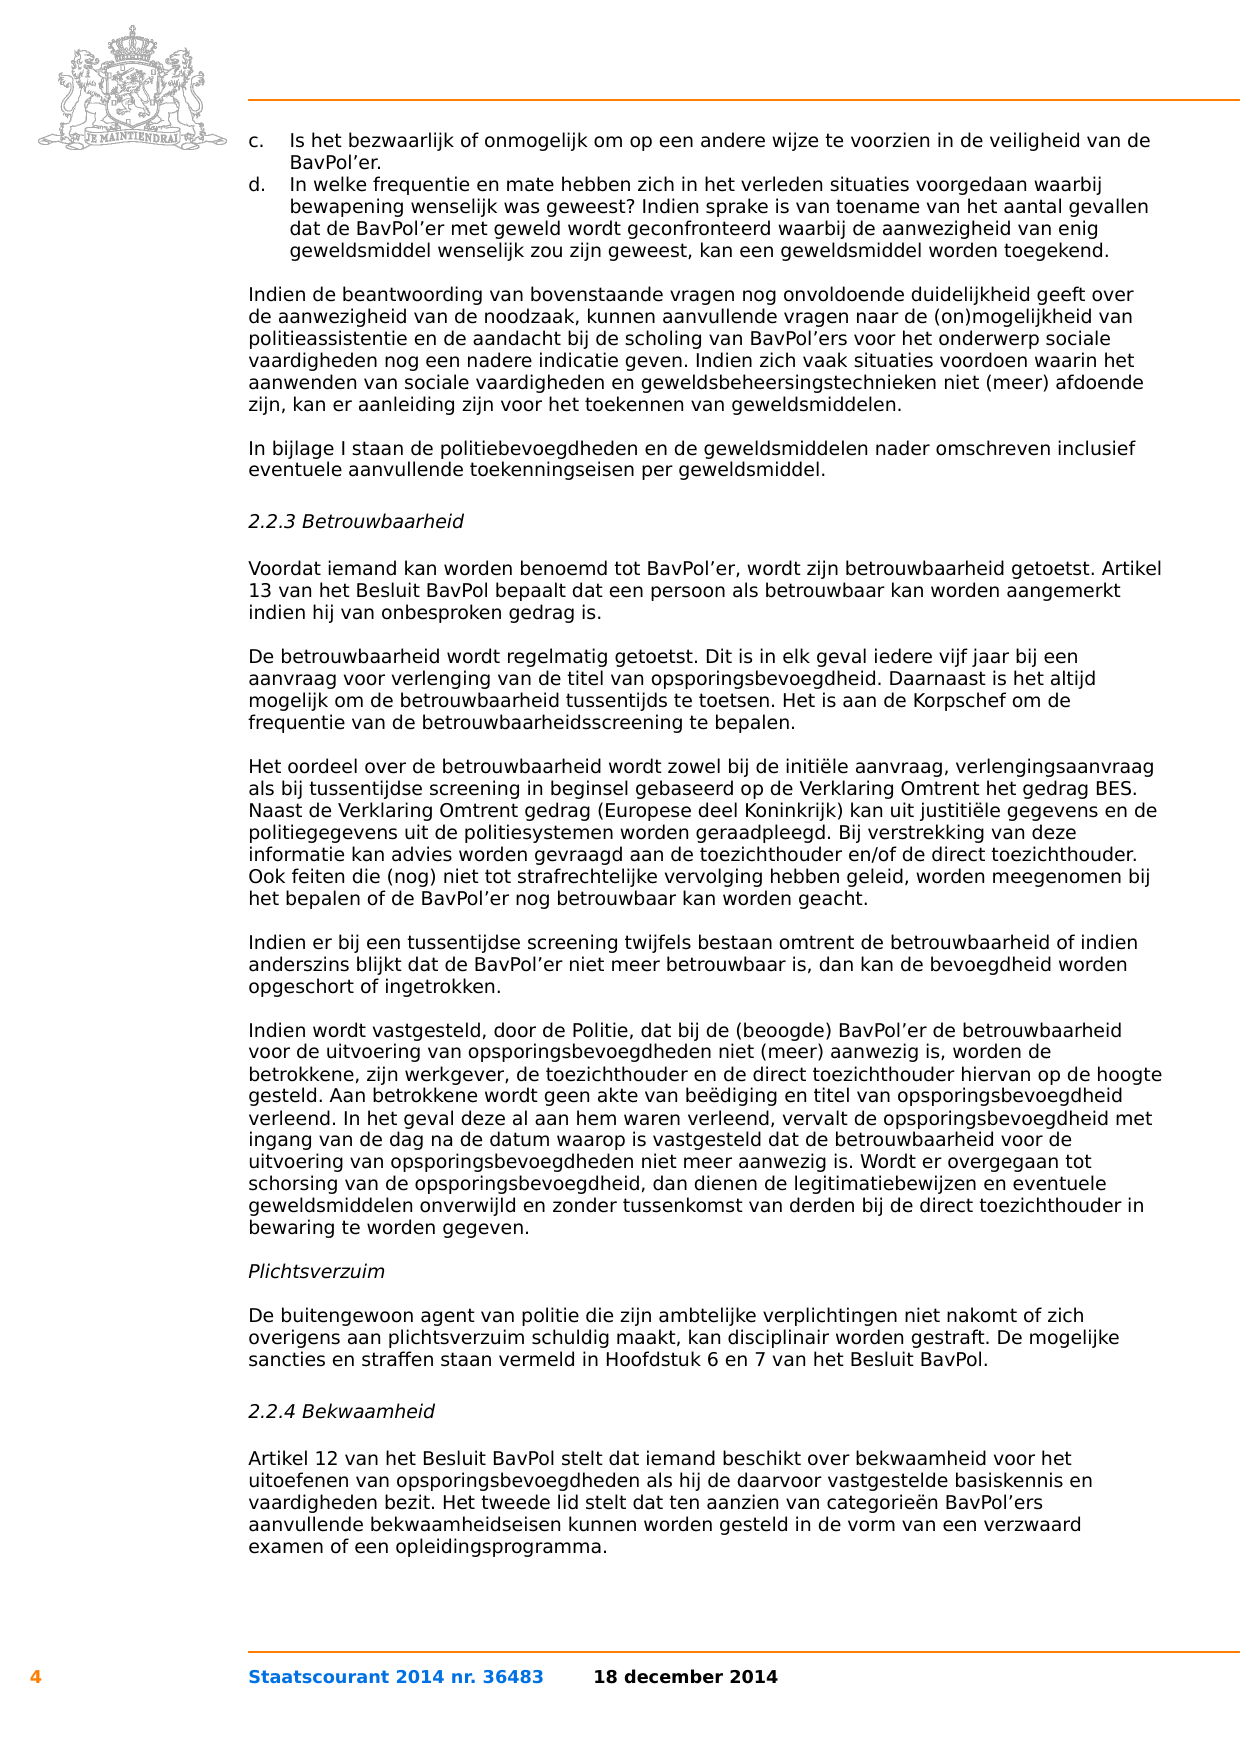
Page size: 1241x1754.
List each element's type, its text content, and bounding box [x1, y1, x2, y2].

text De betrouwbaarheid wordt regelmatig getoetst. Dit is in elk geval iedere vijf jaar bij een aanvraag voor verlenging van de titel van opsporingsbevoegdheid. Daarnaast is het altijd mogelijk om de betrouwbaarheid tussentijds te toetsen. Het is aan de Korpschef om de frequentie van de betrouwbaarheidsscreening te bepalen. [248, 646, 1163, 734]
picture [38, 25, 227, 150]
text In bijlage I staan de politiebevoegdheden en de geweldsmiddelen nader omschreven inclusief eventuele aanvullende toekenningseisen per geweldsmiddel. [248, 437, 1163, 481]
text Indien de beantwoording van bovenstaande vragen nog onvoldoende duidelijkheid geeft over de aanwezigheid van de noodzaak, kunnen aanvullende vragen naar de (on)mogelijkheid van politieassistentie en de aandacht bij de scholing van BavPol’ers voor het onderwerp sociale vaardigheden nog een nadere indicatie geven. Indien zich vaak situaties voordoen waarin het aanwenden van sociale vaardigheden en geweldsbeheersingstechnieken niet (meer) afdoende zijn, kan er aanleiding zijn voor het toekennen van geweldsmiddelen. [248, 284, 1163, 416]
text Voordat iemand kan worden benoemd tot BavPol’er, wordt zijn betrouwbaarheid getoetst. Artikel 13 van het Besluit BavPol bepaalt dat een persoon als betrouwbaar kan worden aangemerkt indien hij van onbesproken gedrag is. [248, 558, 1163, 624]
subtitle 2.2.4 Bekwaamheid [248, 1401, 1163, 1423]
text c. Is het bezwaarlijk of onmogelijk om op een andere wijze te voorzien in de veiligheid van de BavPol’er. [248, 130, 1163, 174]
text De buitengewoon agent van politie die zijn ambtelijke verplichtingen niet nakomt of zich overigens aan plichtsverzuim schuldig maakt, kan disciplinair worden gestraft. De mogelijke sancties en straffen staan vermeld in Hoofdstuk 6 en 7 van het Besluit BavPol. [248, 1305, 1163, 1371]
text Het oordeel over de betrouwbaarheid wordt zowel bij de initiële aanvraag, verlengingsaanvraag als bij tussentijdse screening in beginsel gebaseerd op de Verklaring Omtrent het gedrag BES. Naast de Verklaring Omtrent gedrag (Europese deel Koninkrijk) kan uit justitiële gegevens en de politiegegevens uit de politiesystemen worden geraadpleegd. Bij verstrekking van deze informatie kan advies worden gevraagd aan de toezichthouder en/of de direct toezichthouder. Ook feiten die (nog) niet tot strafrechtelijke vervolging hebben geleid, worden meegenomen bij het bepalen of de BavPol’er nog betrouwbaar kan worden geacht. [248, 756, 1163, 910]
subtitle Plichtsverzuim [248, 1261, 1163, 1283]
text d. In welke frequentie en mate hebben zich in het verleden situaties voorgedaan waarbij bewapening wenselijk was geweest? Indien sprake is van toename van het aantal gevallen dat de BavPol’er met geweld wordt geconfronteerd waarbij de aanwezigheid van enig geweldsmiddel wenselijk zou zijn geweest, kan een geweldsmiddel worden toegekend. [248, 174, 1163, 262]
text Indien er bij een tussentijdse screening twijfels bestaan omtrent de betrouwbaarheid of indien anderszins blijkt dat de BavPol’er niet meer betrouwbaar is, dan kan de bevoegdheid worden opgeschort of ingetrokken. [248, 932, 1163, 998]
text Artikel 12 van het Besluit BavPol stelt dat iemand beschikt over bekwaamheid voor het uitoefenen van opsporingsbevoegdheden als hij de daarvoor vastgestelde basiskennis en vaardigheden bezit. Het tweede lid stelt dat ten aanzien van categorieën BavPol’ers aanvullende bekwaamheidseisen kunnen worden gesteld in de vorm van een verzwaard examen of een opleidingsprogramma. [248, 1448, 1163, 1558]
text Indien wordt vastgesteld, door de Politie, dat bij de (beoogde) BavPol’er de betrouwbaarheid voor de uitvoering van opsporingsbevoegdheden niet (meer) aanwezig is, worden de betrokkene, zijn werkgever, de toezichthouder en de direct toezichthouder hiervan op de hoogte gesteld. Aan betrokkene wordt geen akte van beëdiging en titel van opsporingsbevoegdheid verleend. In het geval deze al aan hem waren verleend, vervalt de opsporingsbevoegdheid met ingang van de dag na de datum waarop is vastgesteld dat de betrouwbaarheid voor de uitvoering van opsporingsbevoegdheden niet meer aanwezig is. Wordt er overgegaan tot schorsing van de opsporingsbevoegdheid, dan dienen de legitimatiebewijzen en eventuele geweldsmiddelen onverwijld en zonder tussenkomst van derden bij de direct toezichthouder in bewaring te worden gegeven. [248, 1019, 1163, 1239]
subtitle 2.2.3 Betrouwbaarheid [248, 511, 1163, 533]
